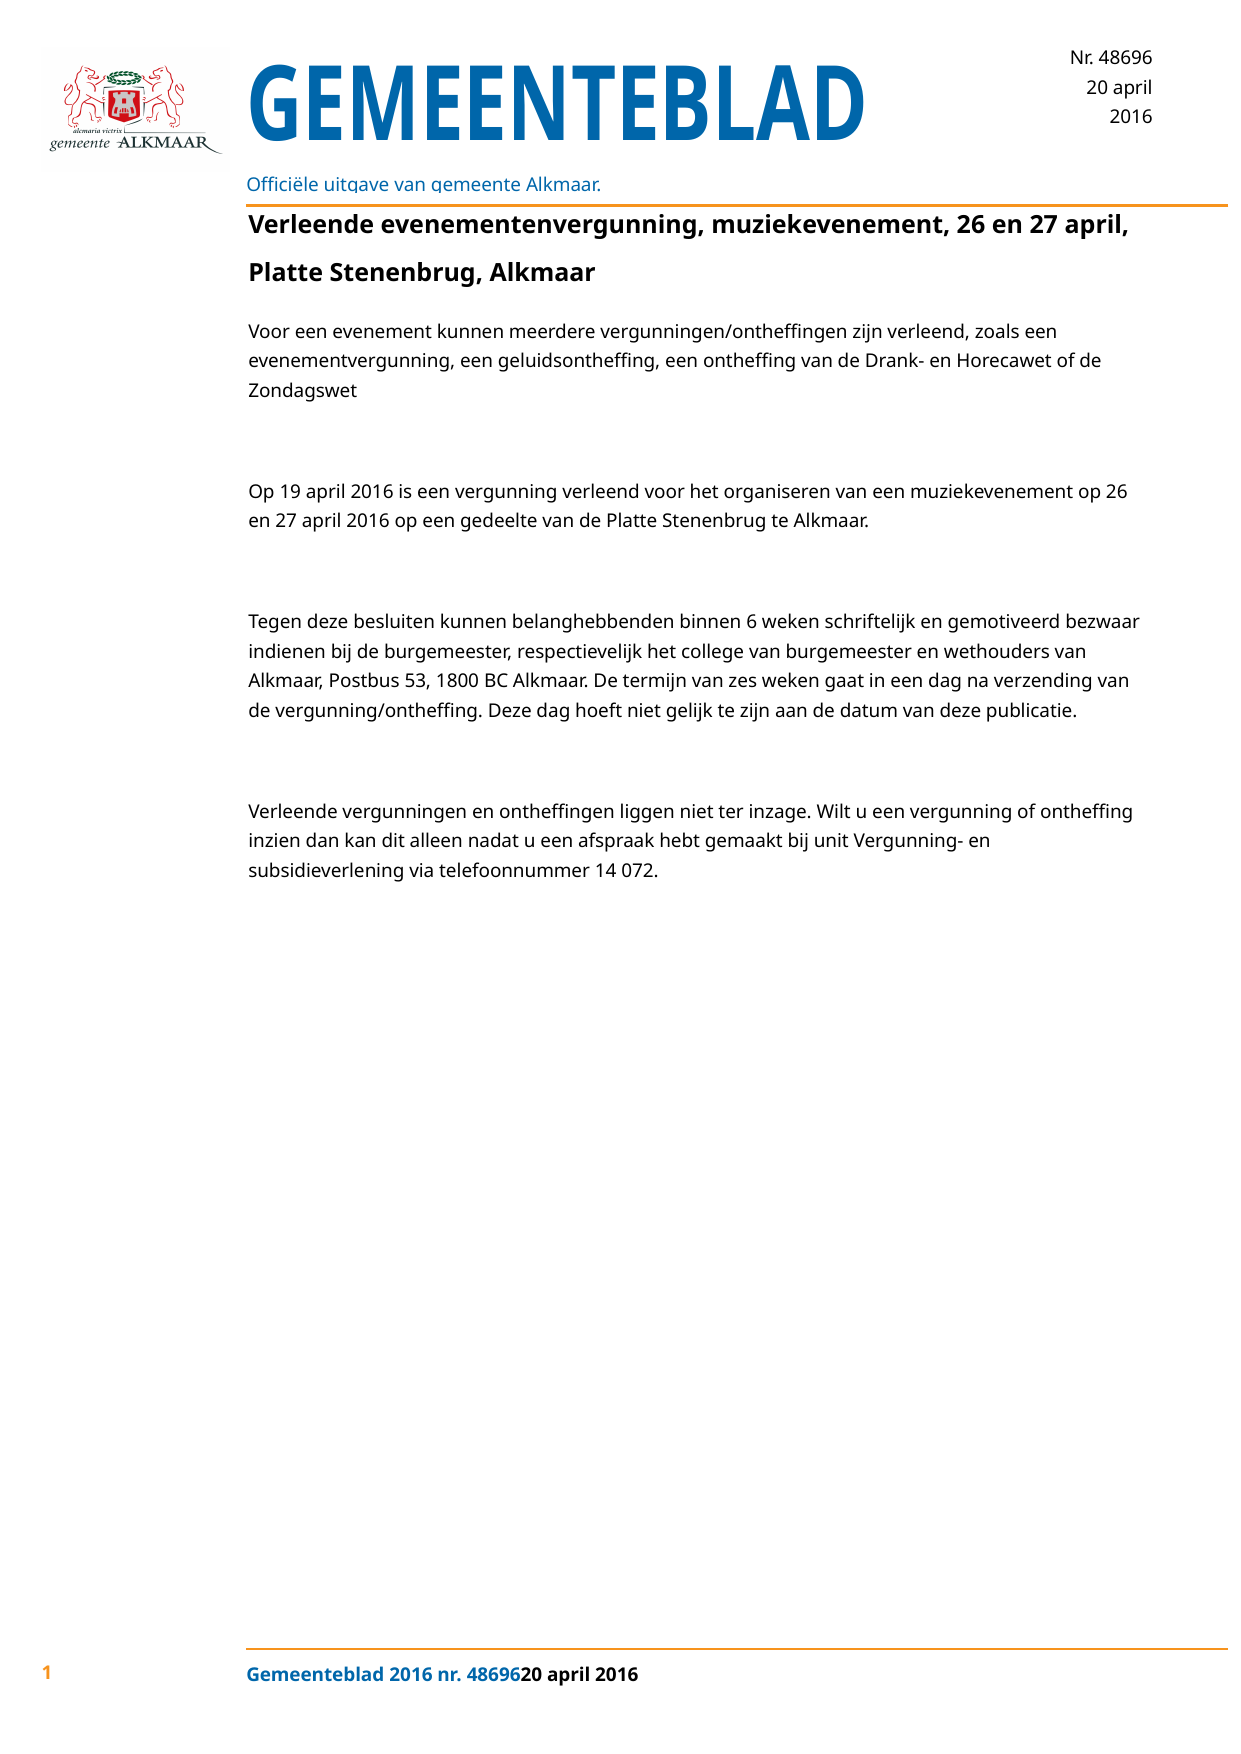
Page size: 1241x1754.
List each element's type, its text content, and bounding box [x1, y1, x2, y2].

picture [41, 47, 231, 172]
text Op 19 april 2016 is een vergunning verleend voor het organiseren van een muziekevenement op 26 en 27 april 2016 op een gedeelte van de Platte Stenenbrug te Alkmaar. [248, 478, 1152, 533]
text Verleende evenementenvergunning, muziekevenement, 26 en 27 april, Platte Stenenbrug, Alkmaar [248, 207, 1152, 288]
text Tegen deze besluiten kunnen belanghebbenden binnen 6 weken schriftelijk en gemotiveerd bezwaar indienen bij de burgemeester, respectievelijk het college van burgemeester en wethouders van Alkmaar, Postbus 53, 1800 BC Alkmaar. De termijn van zes weken gaat in een dag na verzending van de vergunning/ontheffing. Deze dag hoeft niet gelijk te zijn aan de datum van deze publicatie. [248, 608, 1152, 723]
text Verleende vergunningen en ontheffingen liggen niet ter inzage. Wilt u een vergunning of ontheffing inzien dan kan dit alleen nadat u een afspraak hebt gemaakt bij unit Vergunning- en subsidieverlening via telefoonnummer 14 072. [248, 798, 1152, 883]
text Voor een evenement kunnen meerdere vergunningen/ontheffingen zijn verleend, zoals een evenementvergunning, een geluidsontheffing, een ontheffing van de Drank- en Horecawet of de Zondagswet [248, 318, 1152, 403]
